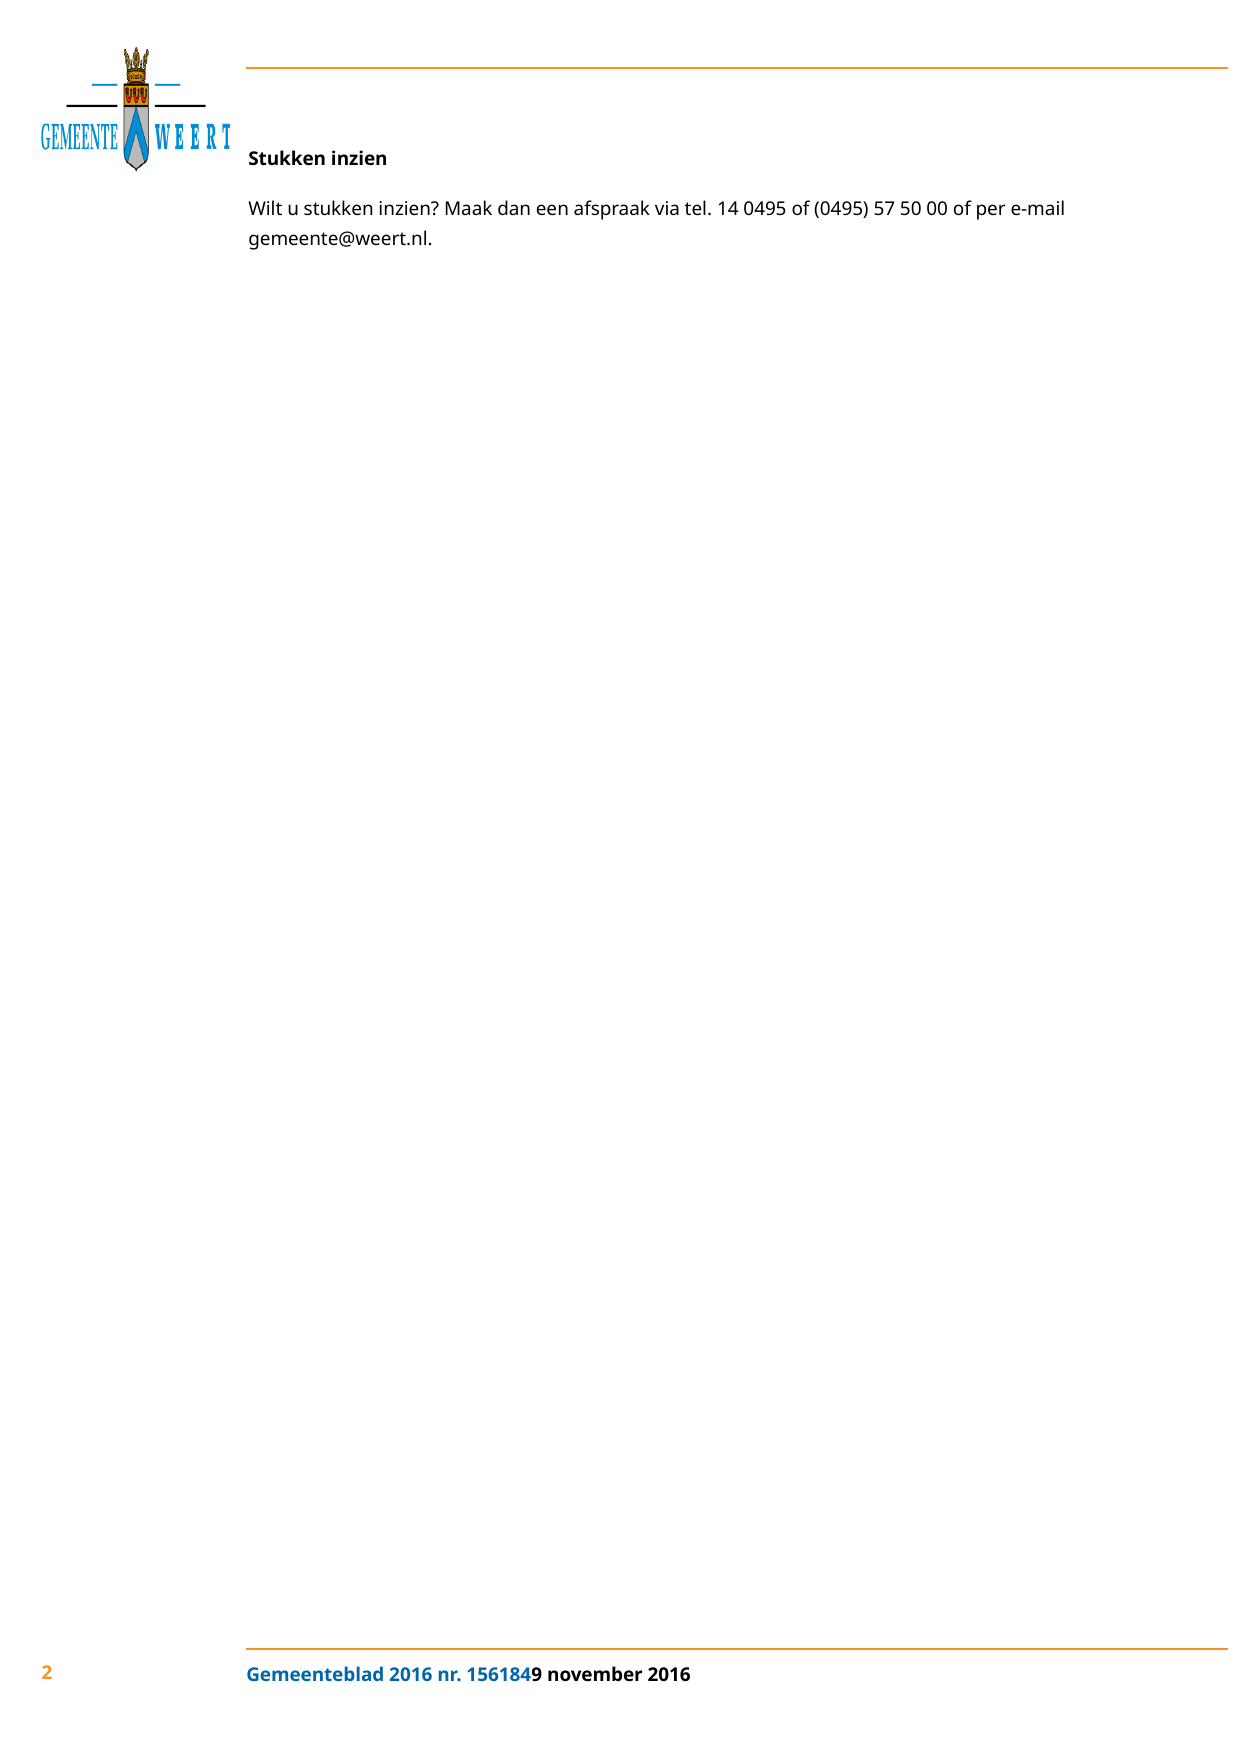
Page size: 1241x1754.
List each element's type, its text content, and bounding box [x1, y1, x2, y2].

text Stukken inzien [248, 145, 1152, 171]
text Wilt u stukken inzien? Maak dan een afspraak via tel. 14 0495 of (0495) 57 50 00 of per e-mail gemeente@weert.nl. [248, 196, 1152, 251]
picture [41, 47, 231, 172]
